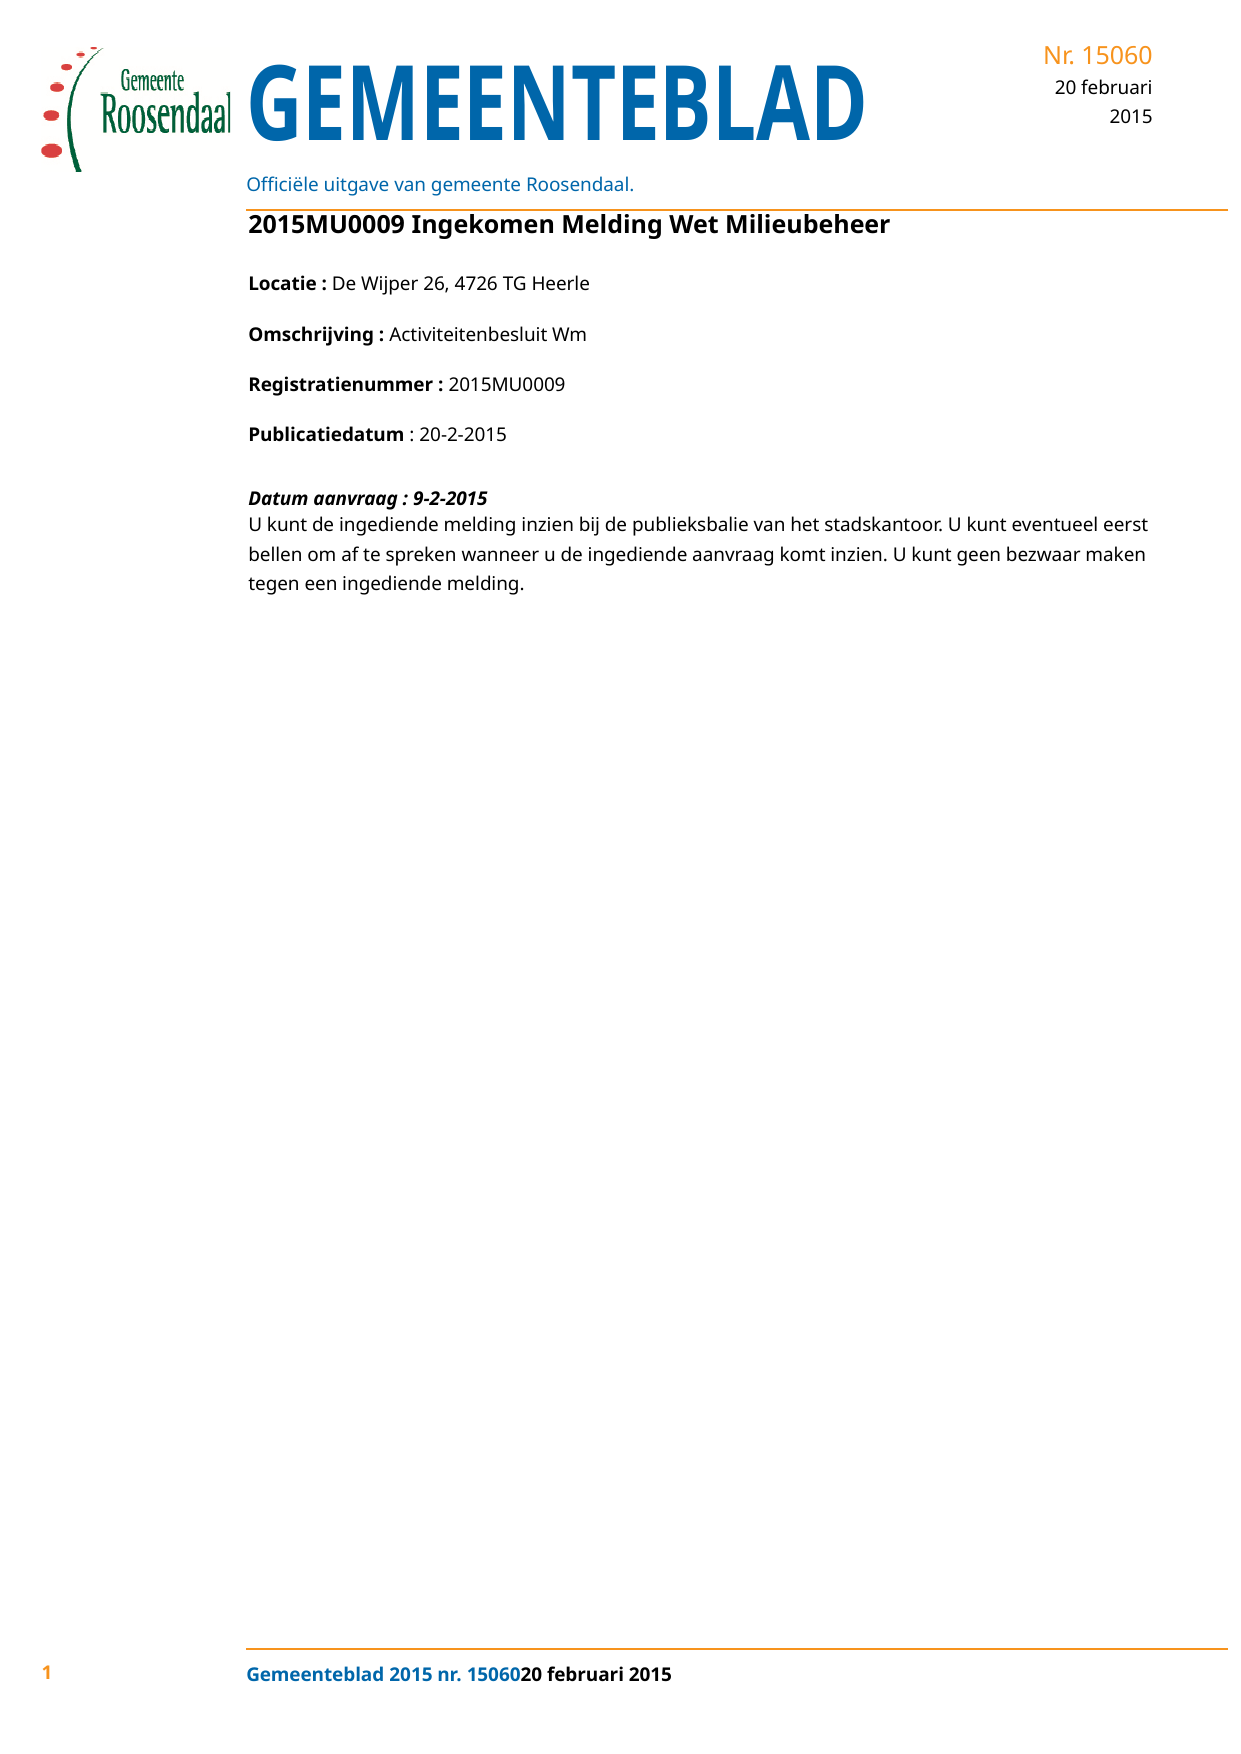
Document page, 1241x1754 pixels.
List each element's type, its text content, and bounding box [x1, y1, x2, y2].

picture [41, 47, 231, 172]
text Locatie : De Wijper 26, 4726 TG Heerle [248, 270, 1152, 296]
text U kunt de ingediende melding inzien bij de publieksbalie van het stadskantoor. U kunt eventueel eerst bellen om af te spreken wanneer u de ingediende aanvraag komt inzien. U kunt geen bezwaar maken tegen een ingediende melding. [248, 511, 1152, 596]
text Datum aanvraag : 9-2-2015 [248, 486, 1152, 511]
text 2015MU0009 Ingekomen Melding Wet Milieubeheer [248, 211, 1152, 241]
text Registratienummer : 2015MU0009 [248, 371, 1152, 397]
text Publicatiedatum : 20-2-2015 [248, 422, 1152, 447]
text Omschrijving : Activiteitenbesluit Wm [248, 321, 1152, 346]
